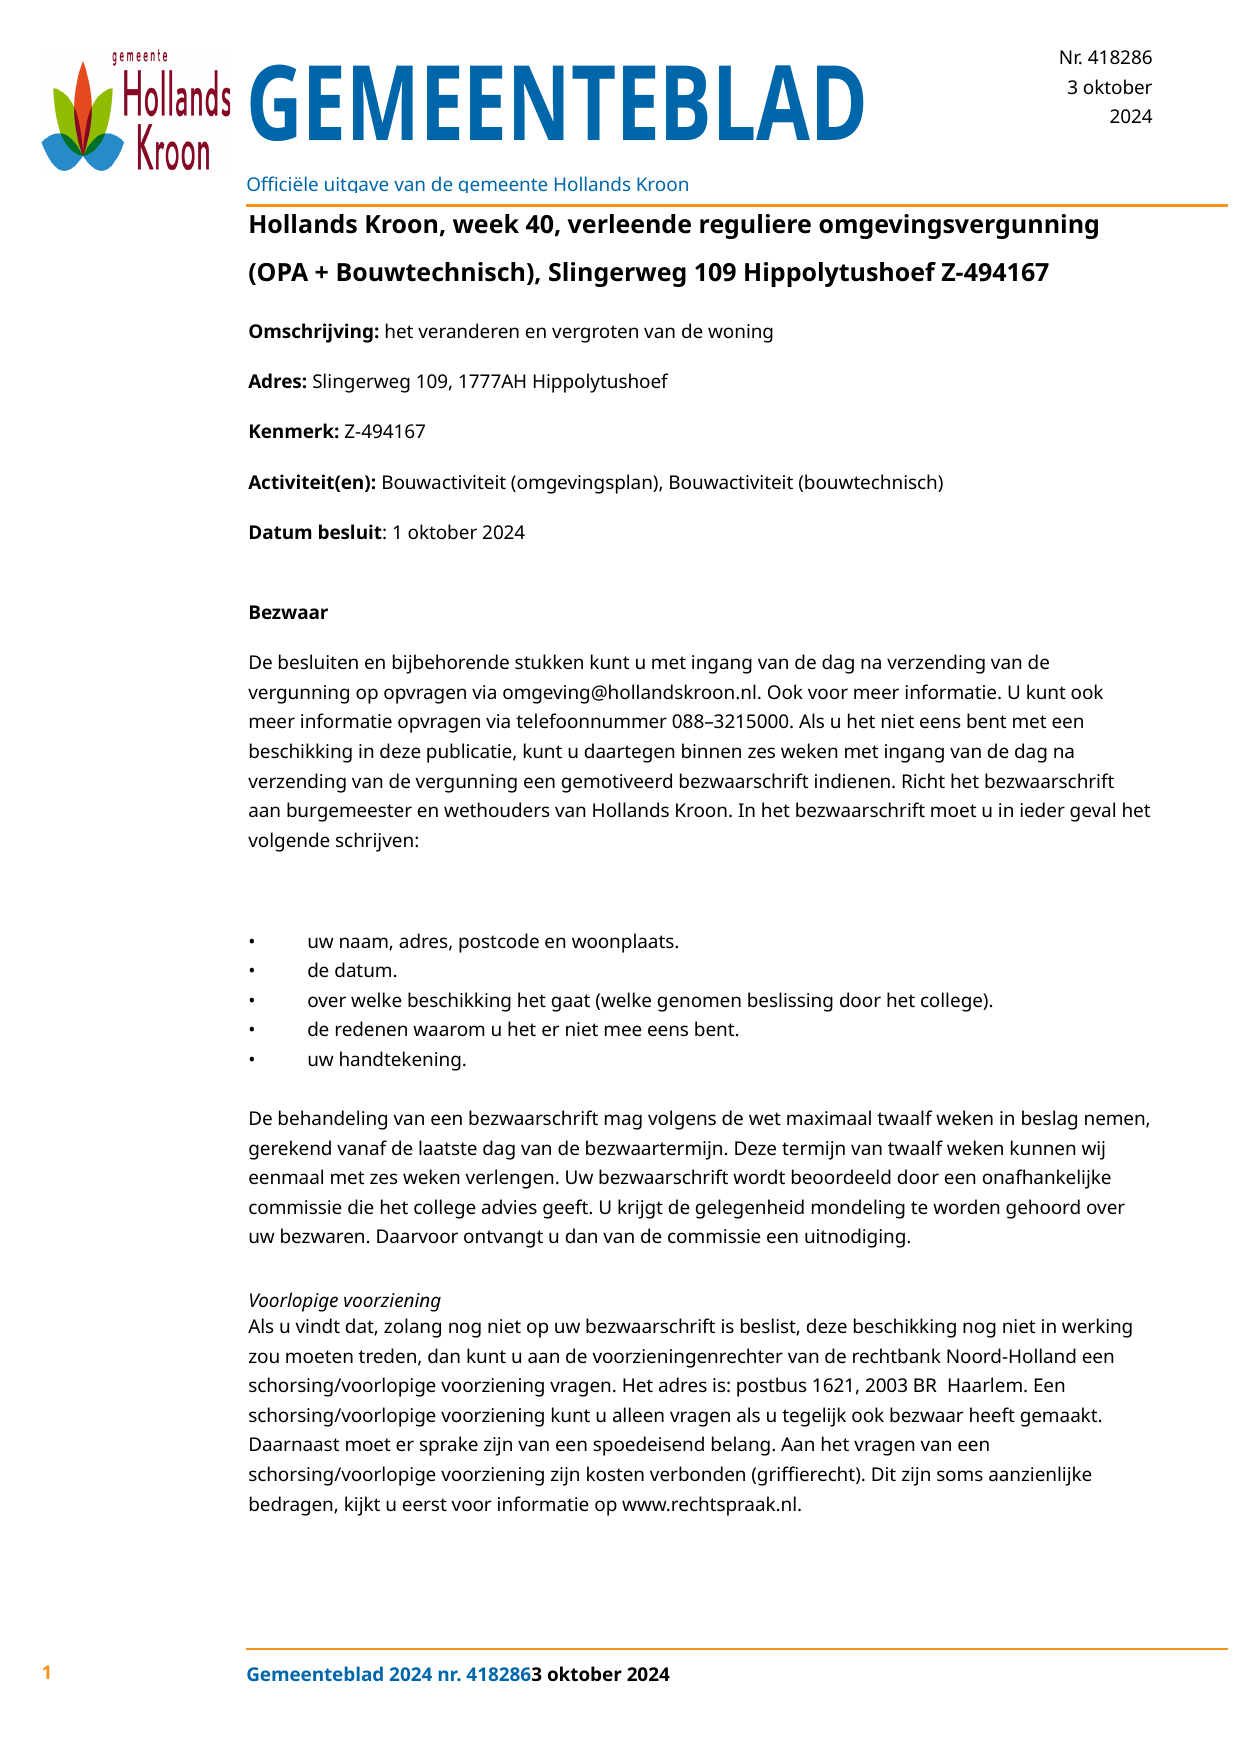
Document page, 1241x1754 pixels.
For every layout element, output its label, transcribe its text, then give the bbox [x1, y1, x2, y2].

text De behandeling van een bezwaarschrift mag volgens de wet maximaal twaalf weken in beslag nemen, gerekend vanaf de laatste dag van de bezwaartermijn. Deze termijn van twaalf weken kunnen wij eenmaal met zes weken verlengen. Uw bezwaarschrift wordt beoordeeld door een onafhankelijke commissie die het college advies geeft. U krijgt de gelegenheid mondeling te worden gehoord over uw bezwaren. Daarvoor ontvangt u dan van de commissie een uitnodiging. [248, 1105, 1152, 1249]
list de redenen waarom u het er niet mee eens bent. [248, 1017, 1152, 1042]
text Voorlopige voorziening [248, 1288, 1152, 1313]
text Als u vindt dat, zolang nog niet op uw bezwaarschrift is beslist, deze beschikking nog niet in werking zou moeten treden, dan kunt u aan de voorzieningenrechter van de rechtbank Noord-Holland een schorsing/voorlopige voorziening vragen. Het adres is: postbus 1621, 2003 BR Haarlem. Een schorsing/voorlopige voorziening kunt u alleen vragen als u tegelijk ook bezwaar heeft gemaakt. Daarnaast moet er sprake zijn van een spoedeisend belang. Aan het vragen van een schorsing/voorlopige voorziening zijn kosten verbonden (griffierecht). Dit zijn soms aanzienlijke bedragen, kijkt u eerst voor informatie op www.rechtspraak.nl. [248, 1313, 1152, 1517]
text Bezwaar [248, 599, 1152, 625]
text Datum besluit: 1 oktober 2024 [248, 519, 1152, 545]
text Adres: Slingerweg 109, 1777AH Hippolytushoef [248, 368, 1152, 394]
text Hollands Kroon, week 40, verleende reguliere omgevingsvergunning (OPA + Bouwtechnisch), Slingerweg 109 Hippolytushoef Z-494167 [248, 207, 1152, 288]
text Kenmerk: Z-494167 [248, 419, 1152, 444]
text Omschrijving: het veranderen en vergroten van de woning [248, 318, 1152, 344]
list uw naam, adres, postcode en woonplaats. [248, 928, 1152, 953]
list de datum. [248, 957, 1152, 983]
table_header [700, 570, 1152, 596]
table_header [248, 570, 700, 596]
text Activiteit(en): Bouwactiviteit (omgevingsplan), Bouwactiviteit (bouwtechnisch) [248, 469, 1152, 495]
text De besluiten en bijbehorende stukken kunt u met ingang van de dag na verzending van de vergunning op opvragen via omgeving@hollandskroon.nl. Ook voor meer informatie. U kunt ook meer informatie opvragen via telefoonnummer 088–3215000. Als u het niet eens bent met een beschikking in deze publicatie, kunt u daartegen binnen zes weken met ingang van de dag na verzending van de vergunning een gemotiveerd bezwaarschrift indienen. Richt het bezwaarschrift aan burgemeester en wethouders van Hollands Kroon. In het bezwaarschrift moet u in ieder geval het volgende schrijven: [248, 649, 1152, 853]
list uw handtekening. [248, 1046, 1152, 1072]
picture [41, 47, 231, 172]
list over welke beschikking het gaat (welke genomen beslissing door het college). [248, 987, 1152, 1013]
